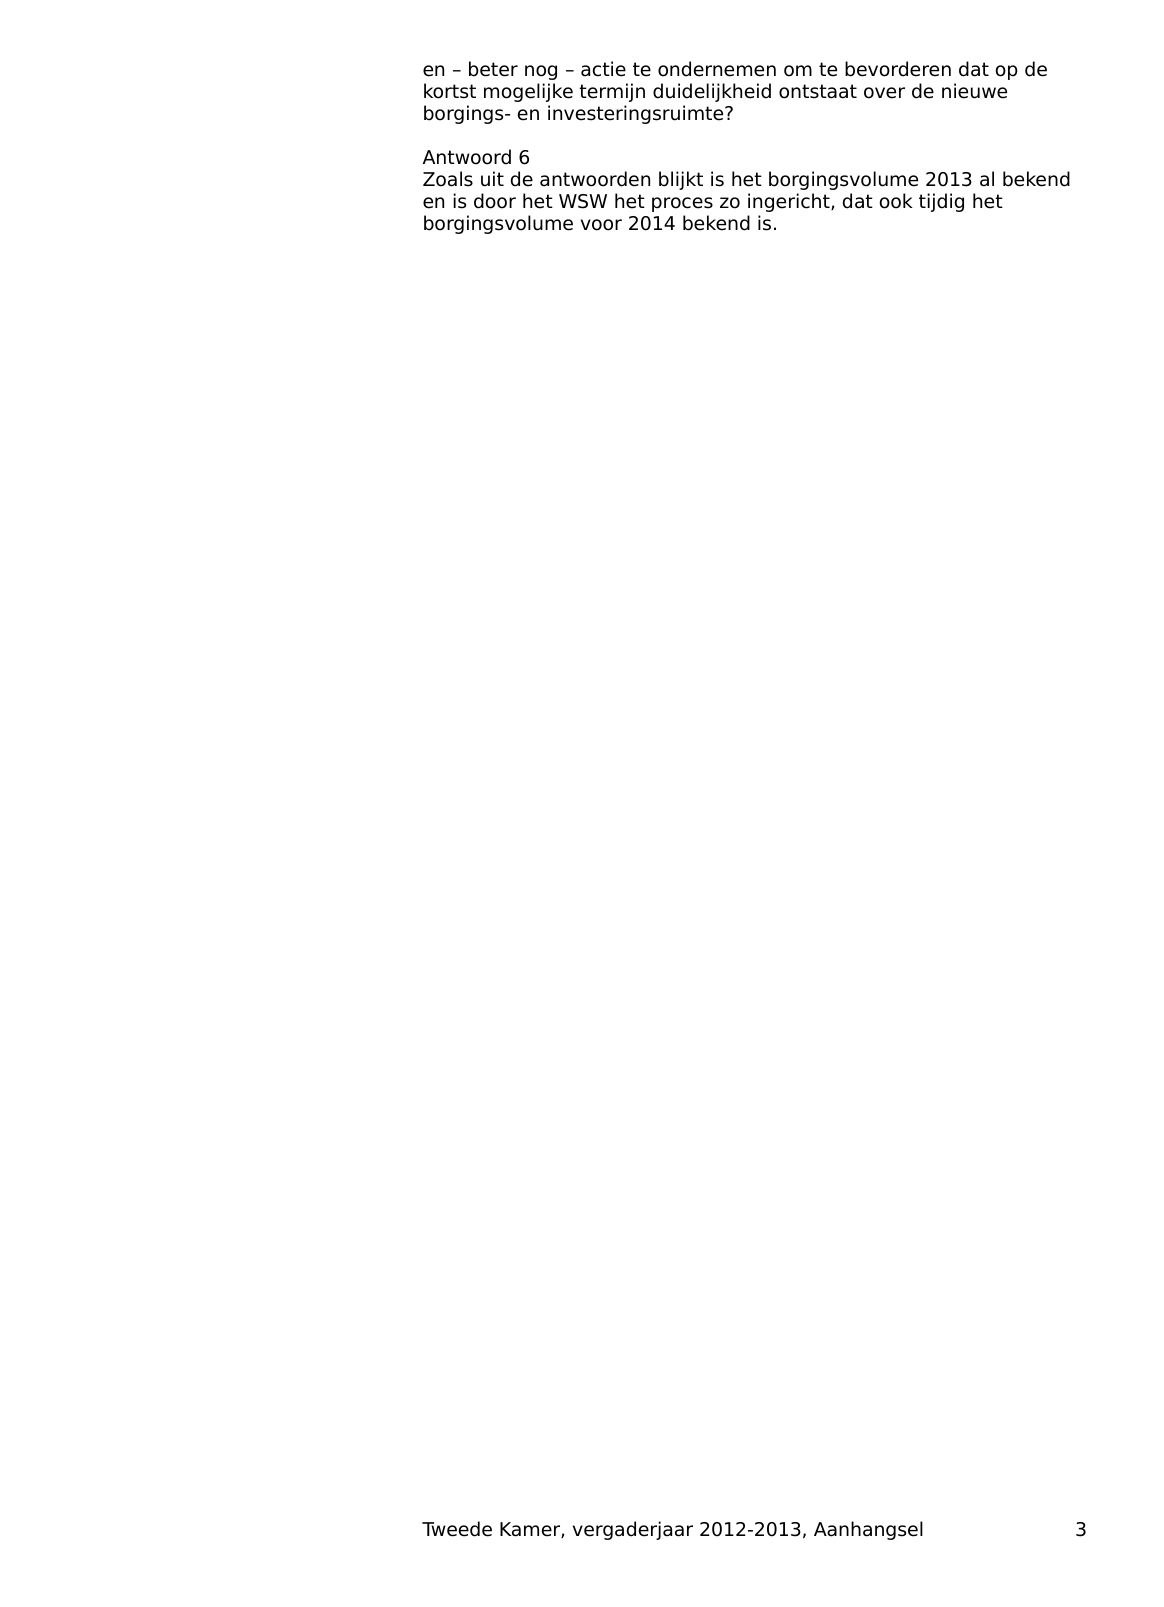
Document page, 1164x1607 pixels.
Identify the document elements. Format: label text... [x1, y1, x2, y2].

text Zoals uit de antwoorden blijkt is het borgingsvolume 2013 al bekend en is door het WSW het proces zo ingericht, dat ook tijdig het borgingsvolume voor 2014 bekend is. [422, 169, 1087, 235]
text en – beter nog – actie te ondernemen om te bevorderen dat op de kortst mogelijke termijn duidelijkheid ontstaat over de nieuwe borgings- en investeringsruimte? [422, 59, 1087, 125]
text Antwoord 6 [422, 147, 1087, 169]
